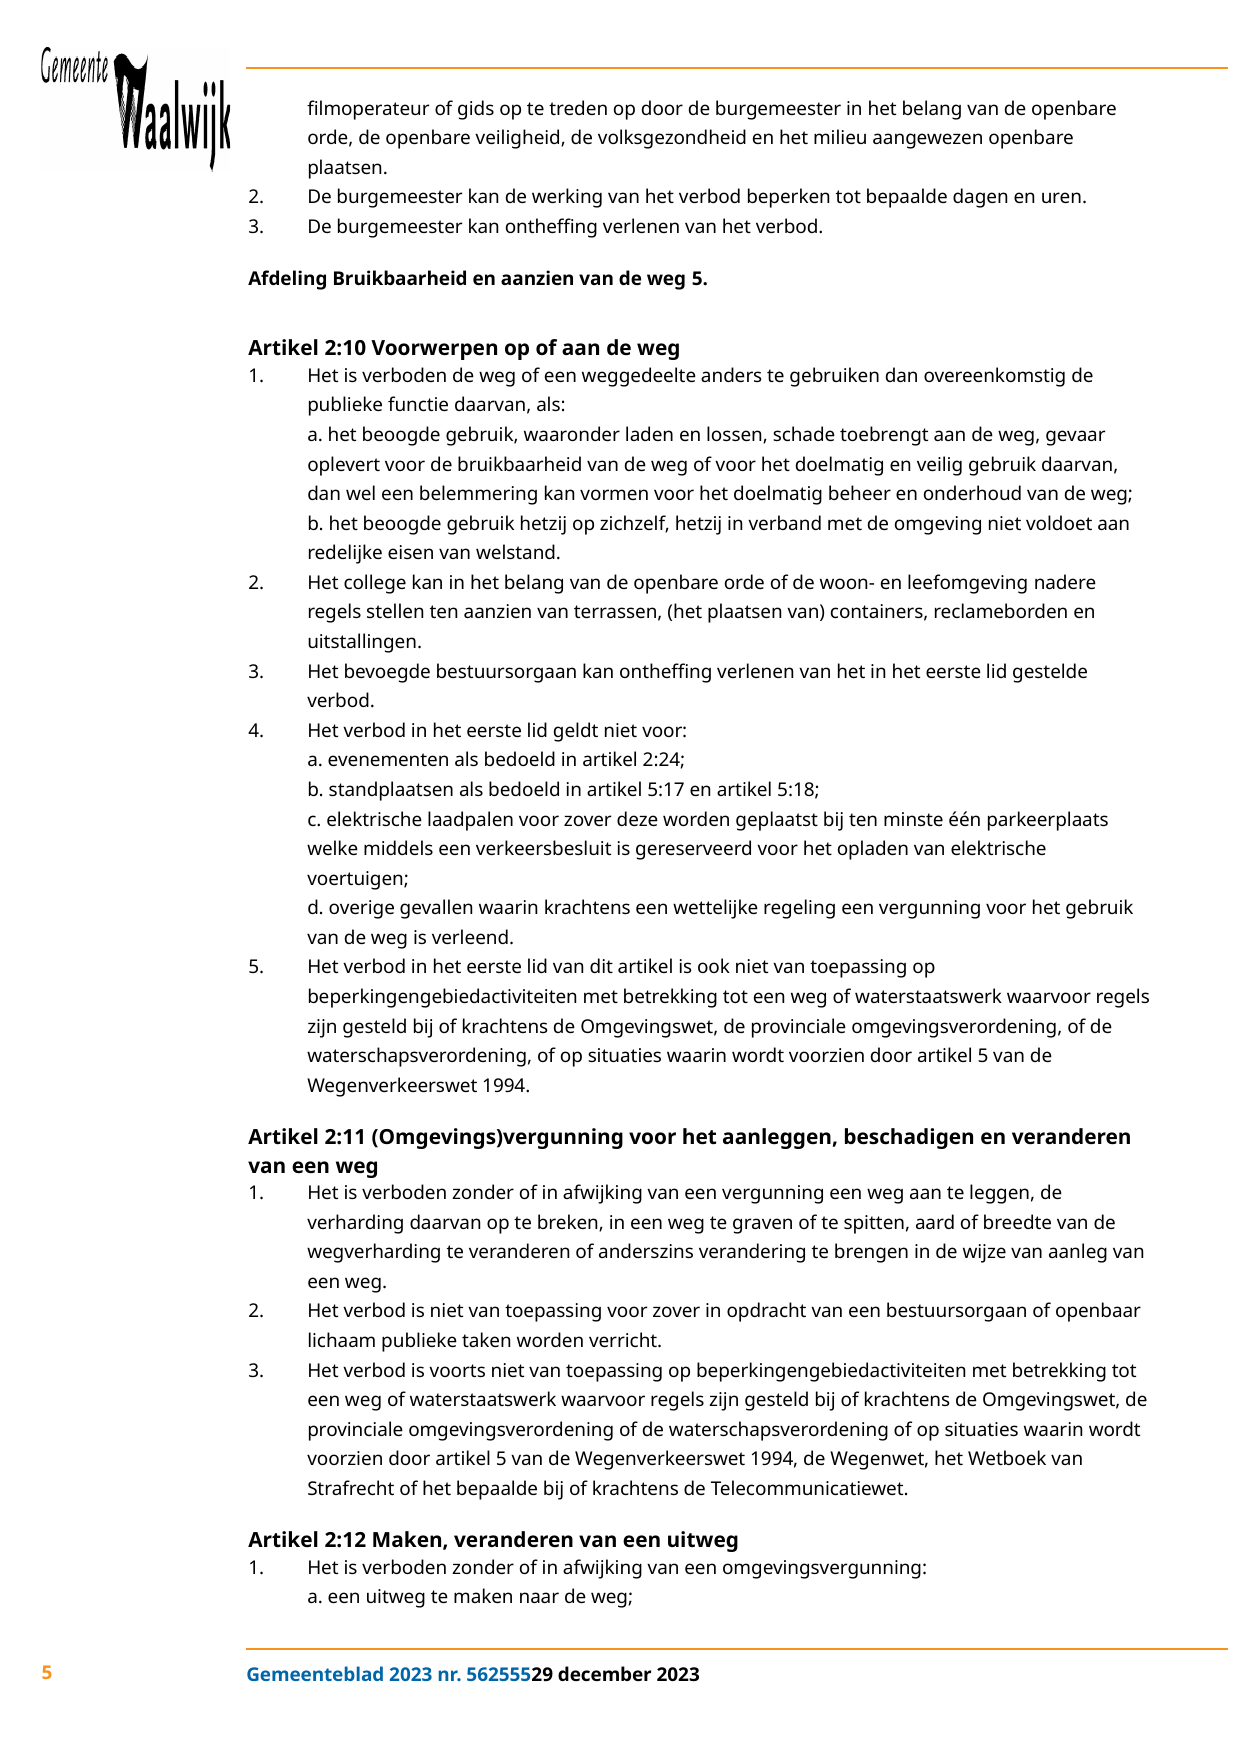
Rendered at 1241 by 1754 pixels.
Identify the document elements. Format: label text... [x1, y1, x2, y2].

text Artikel 2:10 Voorwerpen op of aan de weg [248, 333, 1152, 362]
list Het bevoegde bestuursorgaan kan ontheffing verlenen van het in het eerste lid gestelde verbod. [248, 658, 1152, 713]
list Het is verboden de weg of een weggedeelte anders te gebruiken dan overeenkomstig de publieke functie daarvan, als: [248, 362, 1152, 417]
list b. standplaatsen als bedoeld in artikel 5:17 en artikel 5:18; [248, 776, 1152, 802]
list De burgemeester kan de werking van het verbod beperken tot bepaalde dagen en uren. [248, 183, 1152, 209]
list Het is verboden zonder of in afwijking van een vergunning een weg aan te leggen, de verharding daarvan op te breken, in een weg te graven of te spitten, aard of breedte van de wegverharding te veranderen of anderszins verandering te brengen in de wijze van aanleg van een weg. [248, 1179, 1152, 1294]
list a. het beoogde gebruik, waaronder laden en lossen, schade toebrengt aan de weg, gevaar oplevert voor de bruikbaarheid van de weg of voor het doelmatig en veilig gebruik daarvan, dan wel een belemmering kan vormen voor het doelmatig beheer en onderhoud van de weg; [248, 421, 1152, 506]
list a. evenementen als bedoeld in artikel 2:24; [248, 747, 1152, 772]
list Het is verboden zonder of in afwijking van een omgevingsvergunning: [248, 1554, 1152, 1580]
picture [41, 47, 231, 172]
text Artikel 2:12 Maken, veranderen van een uitweg [248, 1526, 1152, 1554]
list Het verbod in het eerste lid van dit artikel is ook niet van toepassing op beperkingengebiedactiviteiten met betrekking tot een weg of waterstaatswerk waarvoor regels zijn gesteld bij of krachtens de Omgevingswet, de provinciale omgevingsverordening, of de waterschapsverordening, of op situaties waarin wordt voorzien door artikel 5 van de Wegenverkeerswet 1994. [248, 954, 1152, 1098]
list c. elektrische laadpalen voor zover deze worden geplaatst bij ten minste één parkeerplaats welke middels een verkeersbesluit is gereserveerd voor het opladen van elektrische voertuigen; [248, 806, 1152, 891]
text Artikel 2:11 (Omgevings)vergunning voor het aanleggen, beschadigen en veranderen van een weg [248, 1122, 1152, 1179]
list Het verbod is niet van toepassing voor zover in opdracht van een bestuursorgaan of openbaar lichaam publieke taken worden verricht. [248, 1298, 1152, 1353]
list a. een uitweg te maken naar de weg; [248, 1583, 1152, 1609]
list De burgemeester kan ontheffing verlenen van het verbod. [248, 213, 1152, 239]
text Afdeling Bruikbaarheid en aanzien van de weg 5. [248, 263, 1152, 292]
list Het verbod in het eerste lid geldt niet voor: [248, 717, 1152, 743]
list b. het beoogde gebruik hetzij op zichzelf, hetzij in verband met de omgeving niet voldoet aan redelijke eisen van welstand. [248, 510, 1152, 565]
list Het verbod is voorts niet van toepassing op beperkingengebiedactiviteiten met betrekking tot een weg of waterstaatswerk waarvoor regels zijn gesteld bij of krachtens de Omgevingswet, de provinciale omgevingsverordening of de waterschapsverordening of op situaties waarin wordt voorzien door artikel 5 van de Wegenverkeerswet 1994, de Wegenwet, het Wetboek van Strafrecht of het bepaalde bij of krachtens de Telecommunicatiewet. [248, 1357, 1152, 1501]
list Het college kan in het belang van de openbare orde of de woon- en leefomgeving nadere regels stellen ten aanzien van terrassen, (het plaatsen van) containers, reclameborden en uitstallingen. [248, 569, 1152, 654]
list filmoperateur of gids op te treden op door de burgemeester in het belang van de openbare orde, de openbare veiligheid, de volksgezondheid en het milieu aangewezen openbare plaatsen. [248, 95, 1152, 180]
list d. overige gevallen waarin krachtens een wettelijke regeling een vergunning voor het gebruik van de weg is verleend. [248, 894, 1152, 950]
